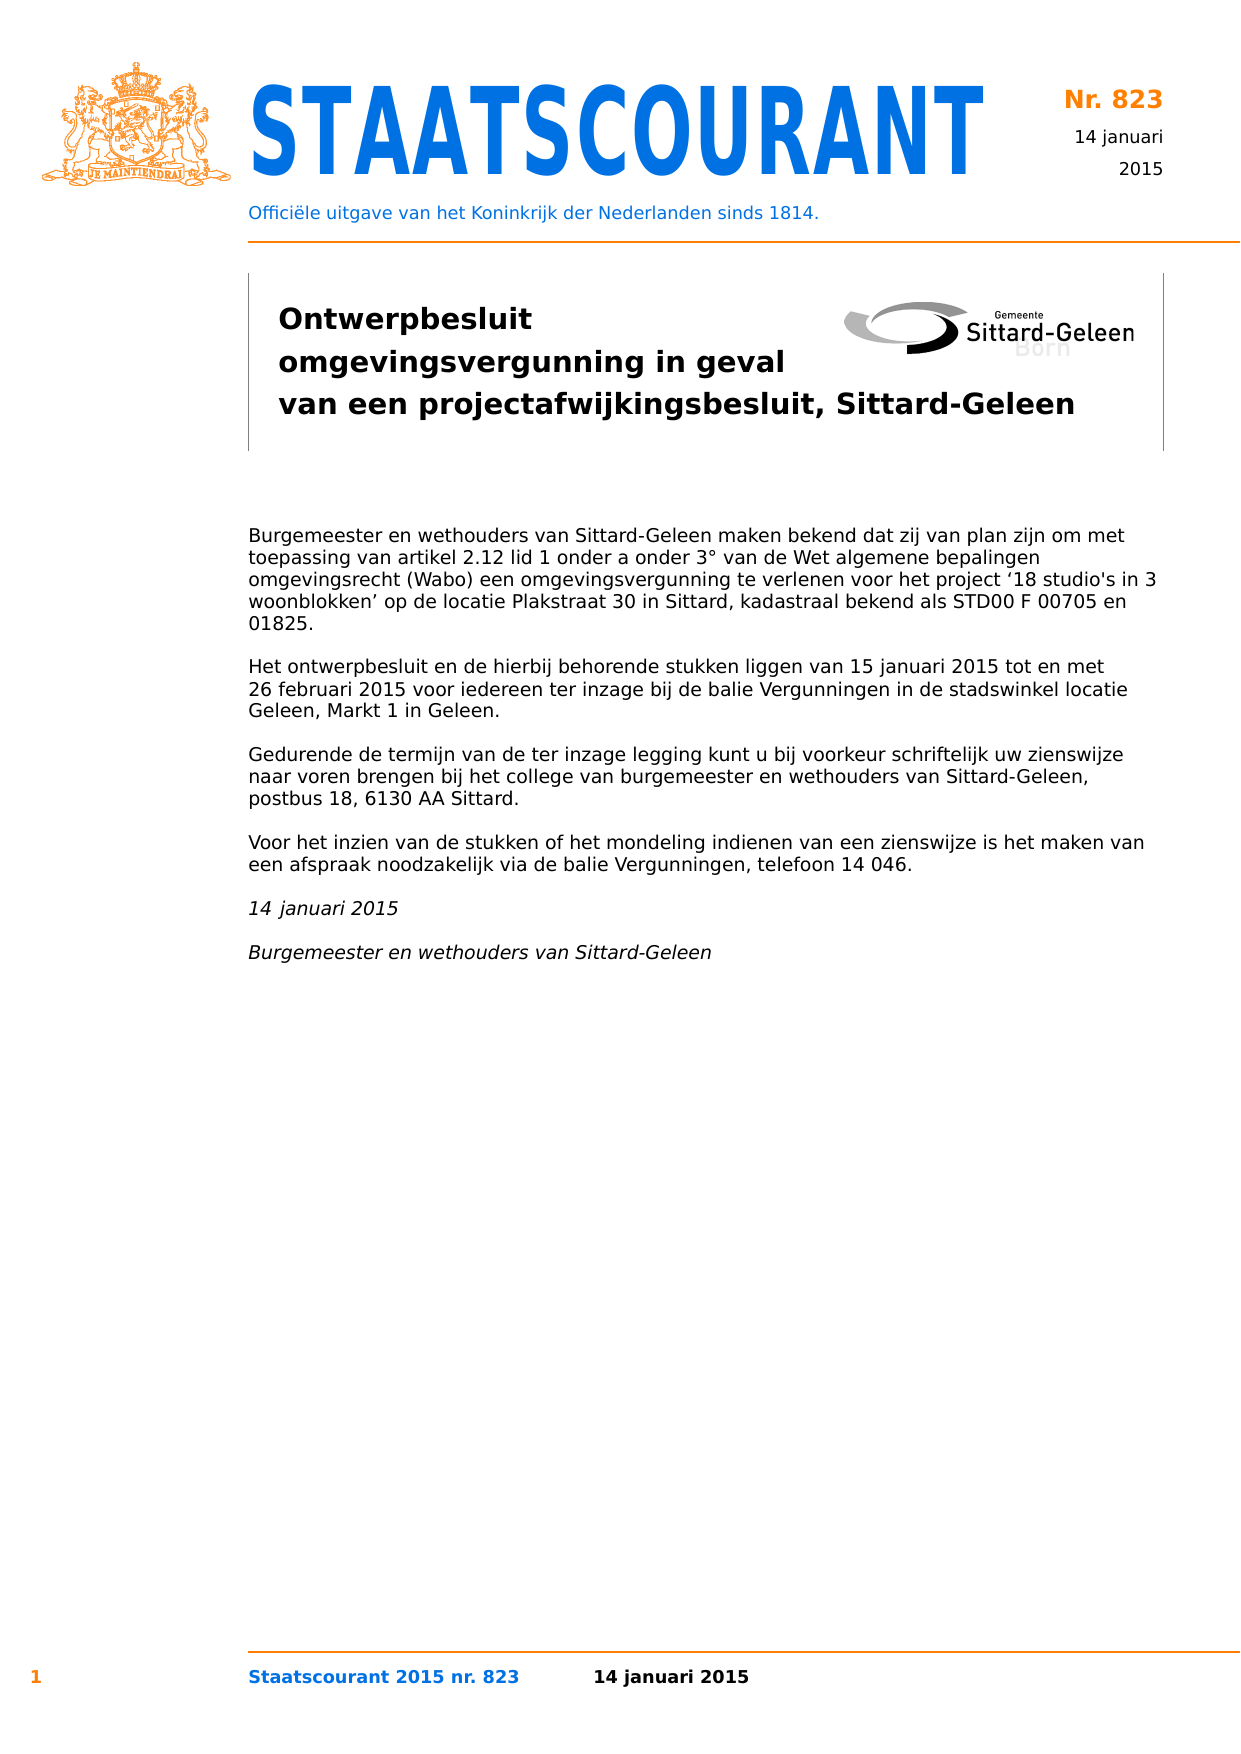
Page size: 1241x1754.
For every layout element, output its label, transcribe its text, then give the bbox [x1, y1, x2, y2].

text Burgemeester en wethouders van Sittard-Geleen maken bekend dat zij van plan zijn om met toepassing van artikel 2.12 lid 1 onder a onder 3° van de Wet algemene bepalingen omgevingsrecht (Wabo) een omgevingsvergunning te verlenen voor het project ‘18 studio's in 3 woonblokken’ op de locatie Plakstraat 30 in Sittard, kadastraal bekend als STD00 F 00705 en 01825. [248, 525, 1163, 634]
table_header [25, 62, 248, 241]
subtitle Ontwerpbesluit omgevingsvergunning in geval van een projectafwijkingsbesluit, Sittard-Geleen [249, 273, 1163, 451]
text Gedurende de termijn van de ter inzage legging kunt u bij voorkeur schriftelijk uw zienswijze naar voren brengen bij het college van burgemeester en wethouders van Sittard-Geleen, postbus 18, 6130 AA Sittard. [248, 744, 1163, 810]
picture [844, 302, 1134, 356]
text Voor het inzien van de stukken of het mondeling indienen van een zienswijze is het maken van een afspraak noodzakelijk via de balie Vergunningen, telefoon 14 046. [248, 832, 1163, 876]
table_header STAATSCOURANT [248, 62, 998, 203]
text Het ontwerpbesluit en de hierbij behorende stukken liggen van 15 januari 2015 tot en met 26 februari 2015 voor iedereen ter inzage bij de balie Vergunningen in de stadswinkel locatie Geleen, Markt 1 in Geleen. [248, 656, 1163, 722]
picture [41, 62, 231, 186]
table_cell 2015 [998, 153, 1240, 203]
table_cell 14 januari [998, 121, 1240, 153]
table_header Nr. 823 [998, 62, 1240, 121]
text 14 januari 2015 [248, 898, 1163, 920]
table_cell Officiële uitgave van het Koninkrijk der Nederlanden sinds 1814. [248, 203, 1240, 241]
text Burgemeester en wethouders van Sittard-Geleen [248, 942, 1163, 964]
